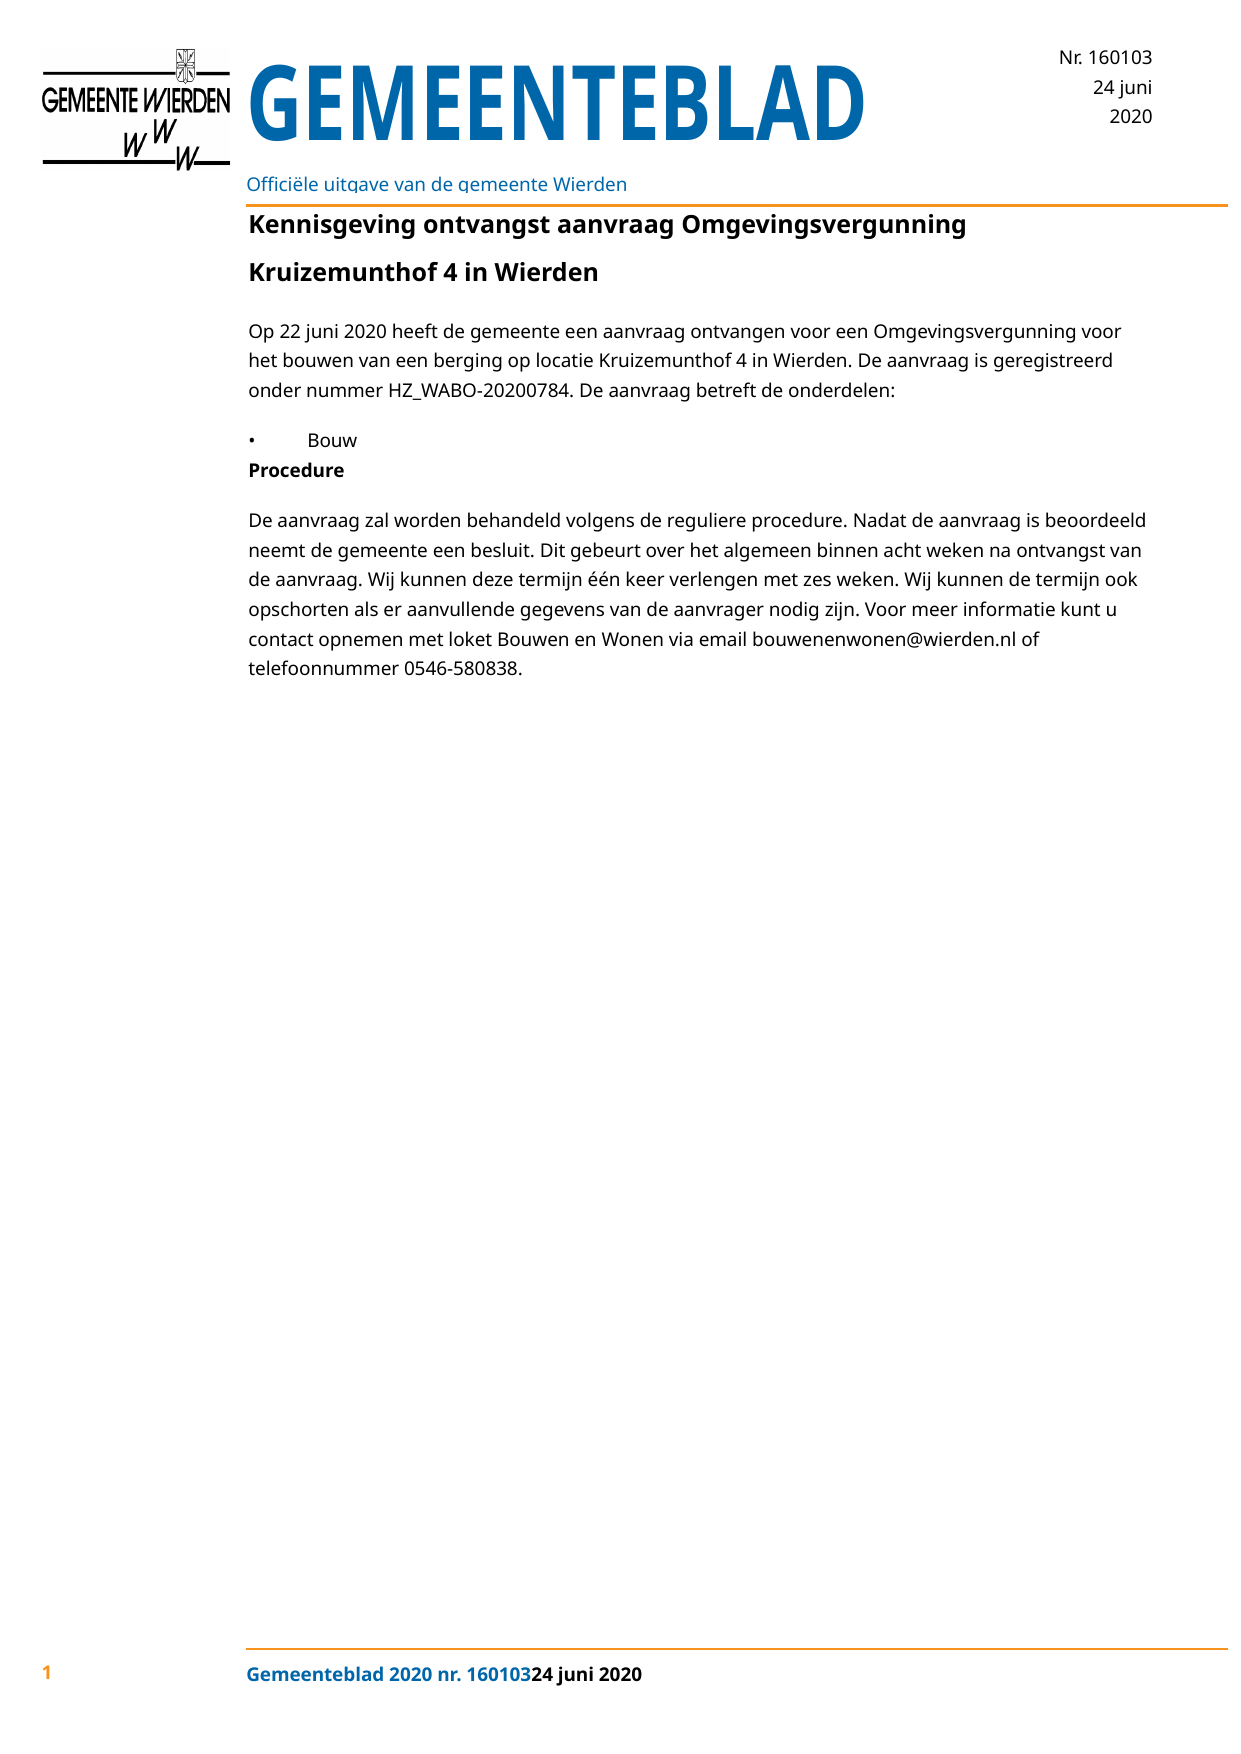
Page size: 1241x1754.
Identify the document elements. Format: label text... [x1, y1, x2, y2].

text Kennisgeving ontvangst aanvraag Omgevingsvergunning Kruizemunthof 4 in Wierden [248, 207, 1152, 288]
text Procedure [248, 457, 1152, 483]
text De aanvraag zal worden behandeld volgens de reguliere procedure. Nadat de aanvraag is beoordeeld neemt de gemeente een besluit. Dit gebeurt over het algemeen binnen acht weken na ontvangst van de aanvraag. Wij kunnen deze termijn één keer verlengen met zes weken. Wij kunnen de termijn ook opschorten als er aanvullende gegevens van de aanvrager nodig zijn. Voor meer informatie kunt u contact opnemen met loket Bouwen en Wonen via email bouwenenwonen@wierden.nl of telefoonnummer 0546-580838. [248, 507, 1152, 681]
list Bouw [248, 427, 1152, 453]
text Op 22 juni 2020 heeft de gemeente een aanvraag ontvangen voor een Omgevingsvergunning voor het bouwen van een berging op locatie Kruizemunthof 4 in Wierden. De aanvraag is geregistreerd onder nummer HZ_WABO-20200784. De aanvraag betreft de onderdelen: [248, 318, 1152, 403]
picture [41, 47, 231, 172]
